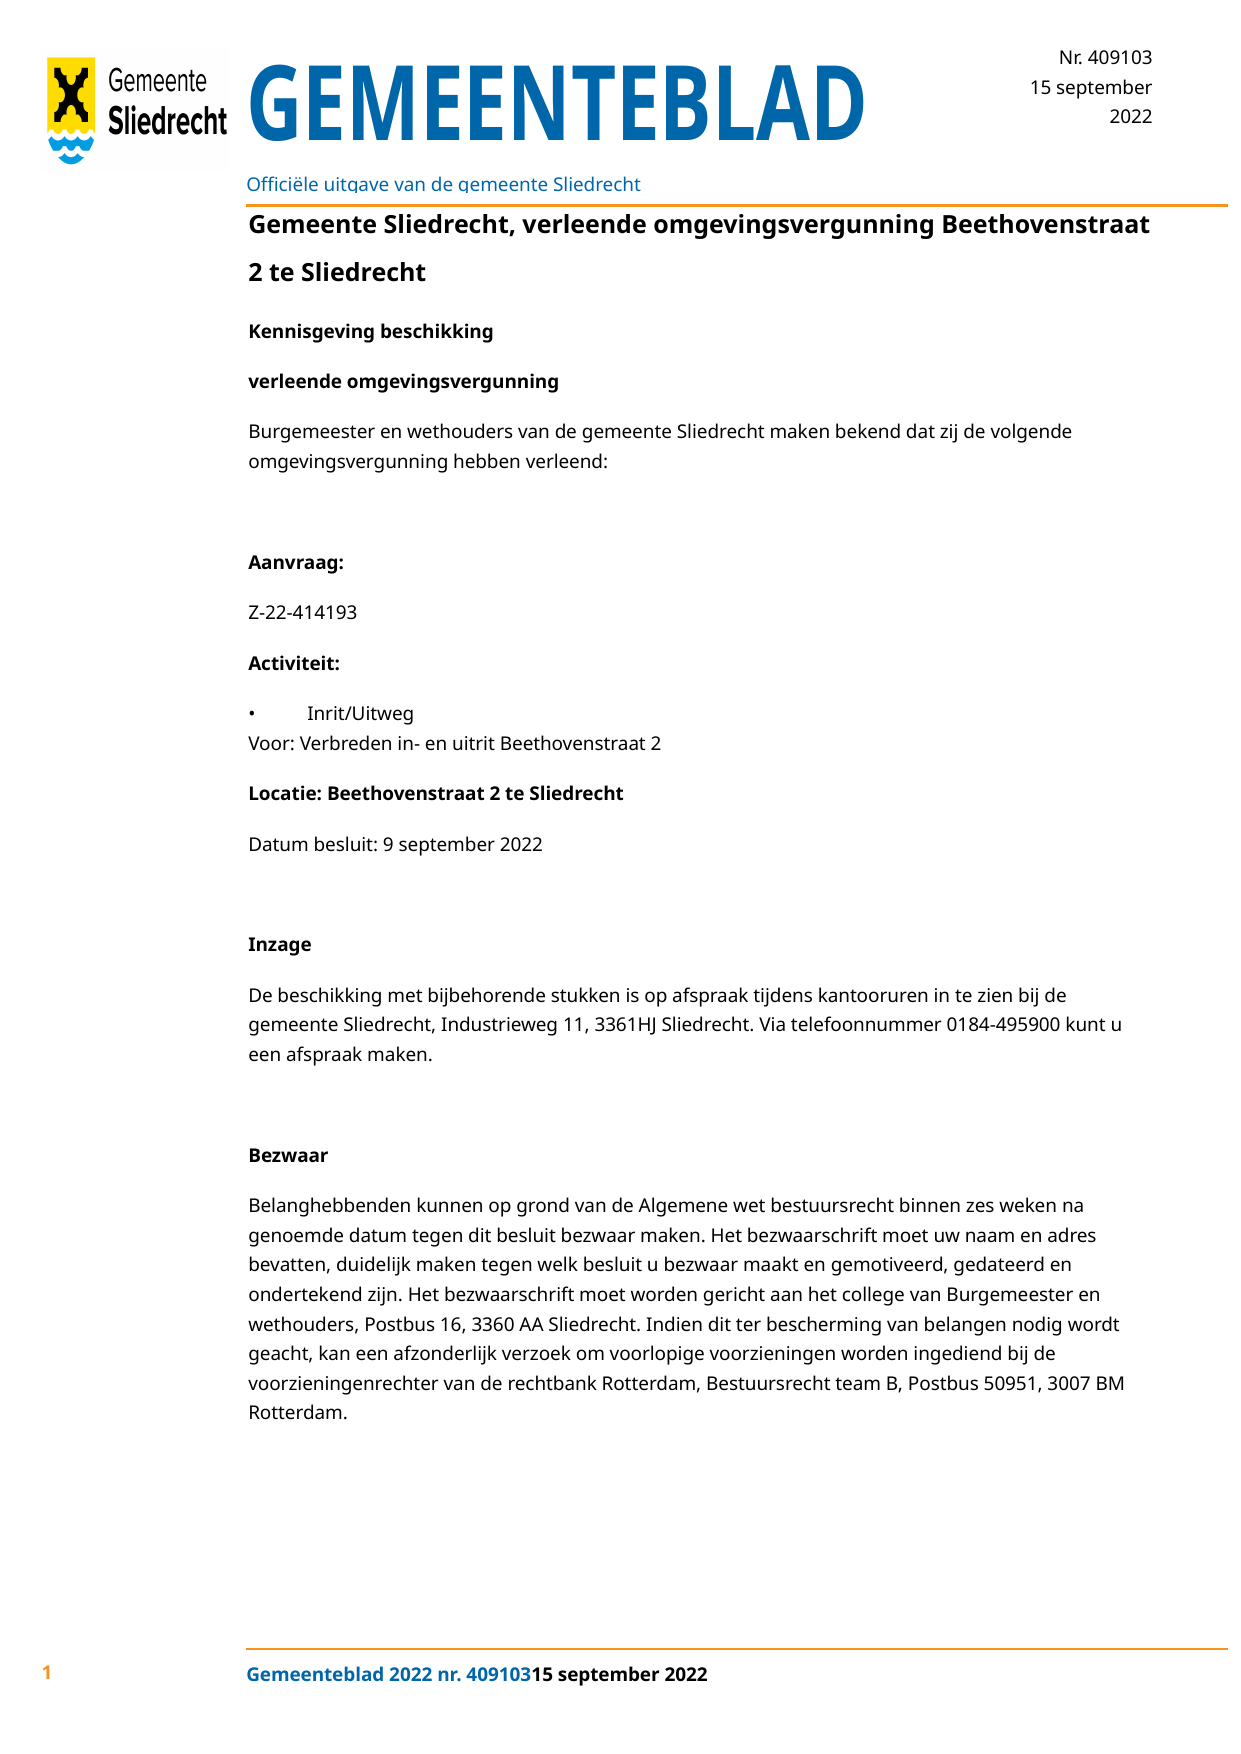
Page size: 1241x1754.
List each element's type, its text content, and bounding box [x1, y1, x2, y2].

text Datum besluit: 9 september 2022 [248, 831, 1152, 857]
text Locatie: Beethovenstraat 2 te Sliedrecht [248, 780, 1152, 806]
text Bezwaar [248, 1142, 1152, 1168]
list Inrit/Uitweg [248, 700, 1152, 726]
picture [41, 47, 231, 172]
text Voor: Verbreden in- en uitrit Beethovenstraat 2 [248, 730, 1152, 756]
text Aanvraag: [248, 549, 1152, 575]
text Z-22-414193 [248, 599, 1152, 625]
text Activiteit: [248, 650, 1152, 676]
text Belanghebbenden kunnen op grond van de Algemene wet bestuursrecht binnen zes weken na genoemde datum tegen dit besluit bezwaar maken. Het bezwaarschrift moet uw naam en adres bevatten, duidelijk maken tegen welk besluit u bezwaar maakt en gemotiveerd, gedateerd en ondertekend zijn. Het bezwaarschrift moet worden gericht aan het college van Burgemeester en wethouders, Postbus 16, 3360 AA Sliedrecht. Indien dit ter bescherming van belangen nodig wordt geacht, kan een afzonderlijk verzoek om voorlopige voorzieningen worden ingediend bij de voorzieningenrechter van de rechtbank Rotterdam, Bestuursrecht team B, Postbus 50951, 3007 BM Rotterdam. [248, 1192, 1152, 1425]
text Inzage [248, 932, 1152, 957]
text Gemeente Sliedrecht, verleende omgevingsvergunning Beethovenstraat 2 te Sliedrecht [248, 207, 1152, 288]
text Kennisgeving beschikking [248, 318, 1152, 344]
text Burgemeester en wethouders van de gemeente Sliedrecht maken bekend dat zij de volgende omgevingsvergunning hebben verleend: [248, 419, 1152, 474]
text verleende omgevingsvergunning [248, 368, 1152, 394]
text De beschikking met bijbehorende stukken is op afspraak tijdens kantooruren in te zien bij de gemeente Sliedrecht, Industrieweg 11, 3361HJ Sliedrecht. Via telefoonnummer 0184-495900 kunt u een afspraak maken. [248, 982, 1152, 1067]
